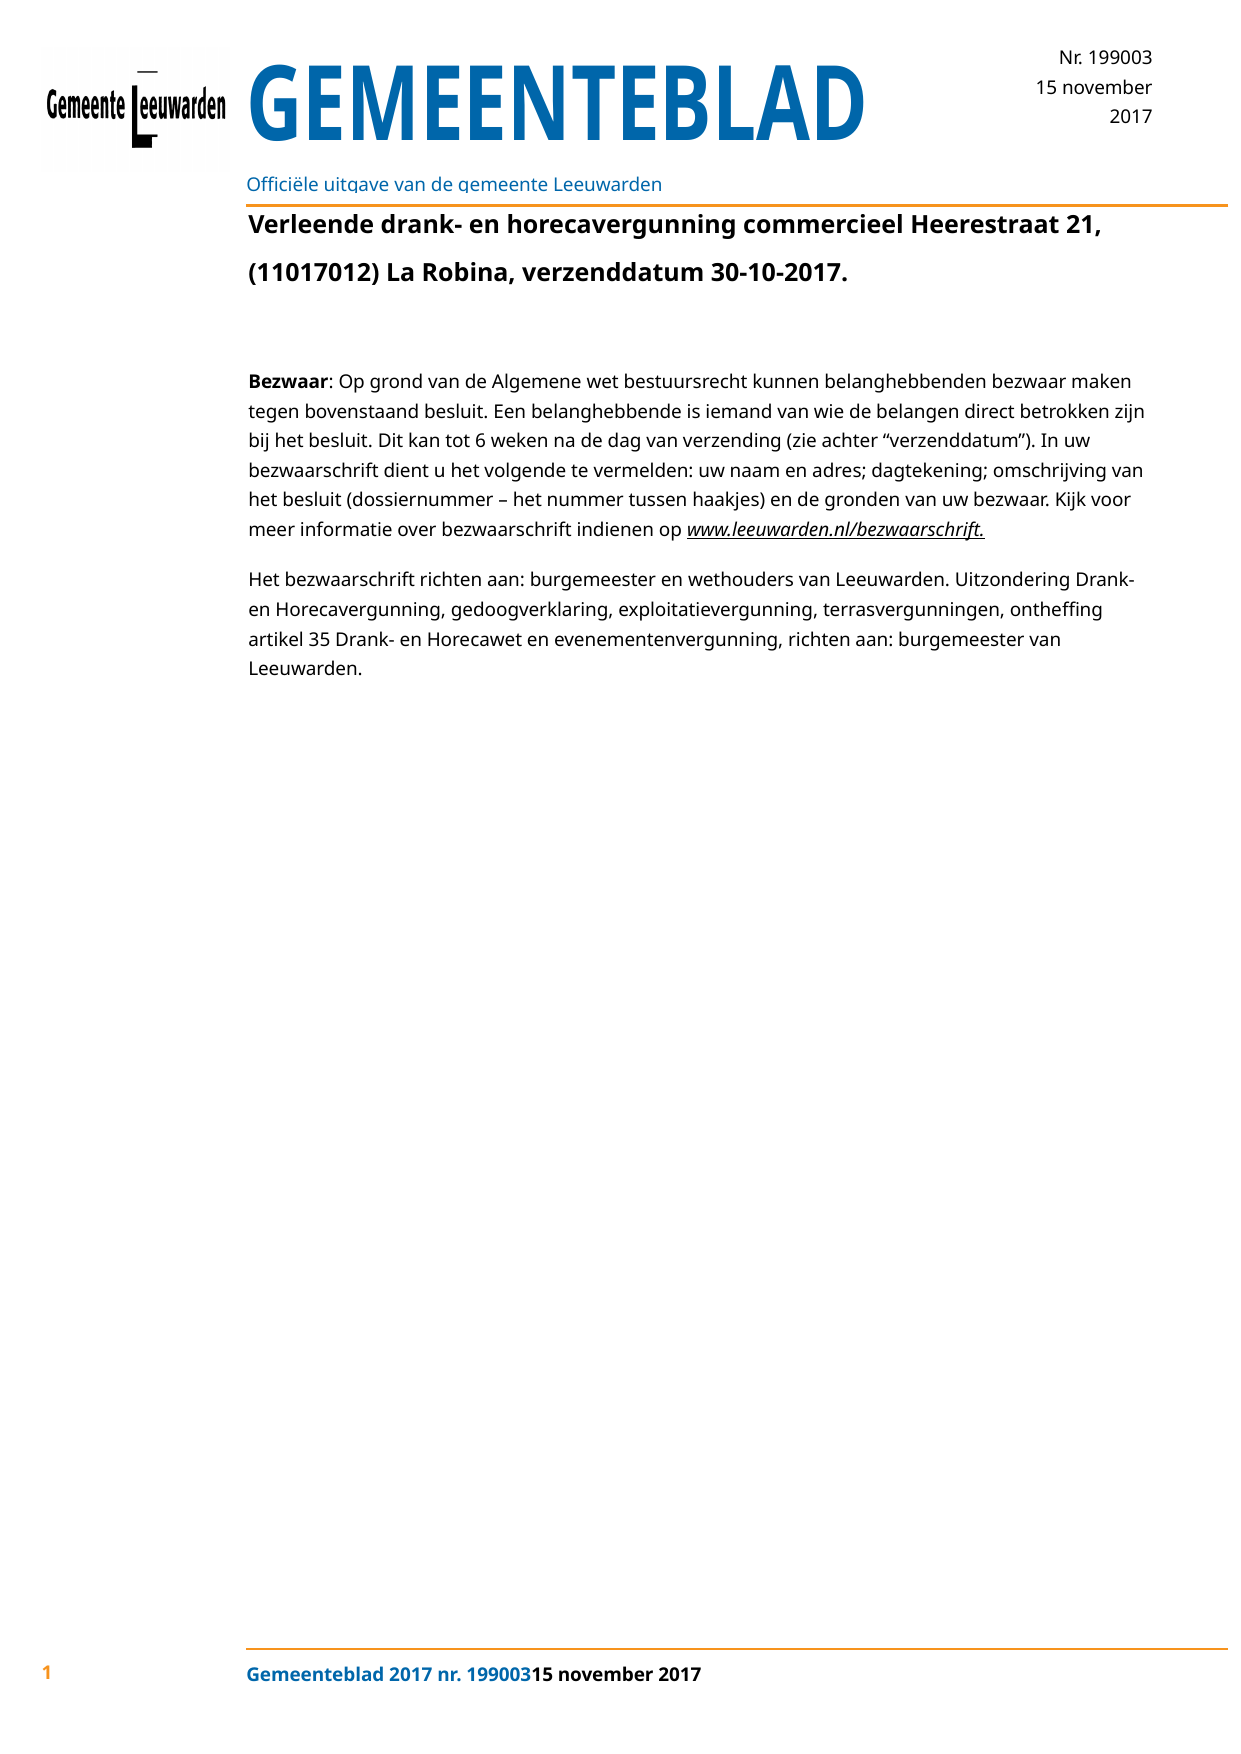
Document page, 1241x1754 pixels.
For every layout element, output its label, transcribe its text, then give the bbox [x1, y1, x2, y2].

text Het bezwaarschrift richten aan: burgemeester en wethouders van Leeuwarden. Uitzondering Drank- en Horecavergunning, gedoogverklaring, exploitatievergunning, terrasvergunningen, ontheffing artikel 35 Drank- en Horecawet en evenementenvergunning, richten aan: burgemeester van Leeuwarden. [248, 567, 1152, 681]
picture [41, 47, 231, 172]
text Bezwaar: Op grond van de Algemene wet bestuursrecht kunnen belanghebbenden bezwaar maken tegen bovenstaand besluit. Een belanghebbende is iemand van wie de belangen direct betrokken zijn bij het besluit. Dit kan tot 6 weken na de dag van verzending (zie achter “verzenddatum”). In uw bezwaarschrift dient u het volgende te vermelden: uw naam en adres; dagtekening; omschrijving van het besluit (dossiernummer – het nummer tussen haakjes) en de gronden van uw bezwaar. Kijk voor meer informatie over bezwaarschrift indienen op www.leeuwarden.nl/bezwaarschrift. [248, 368, 1152, 542]
text Verleende drank- en horecavergunning commercieel Heerestraat 21, (11017012) La Robina, verzenddatum 30-10-2017. [248, 207, 1152, 288]
